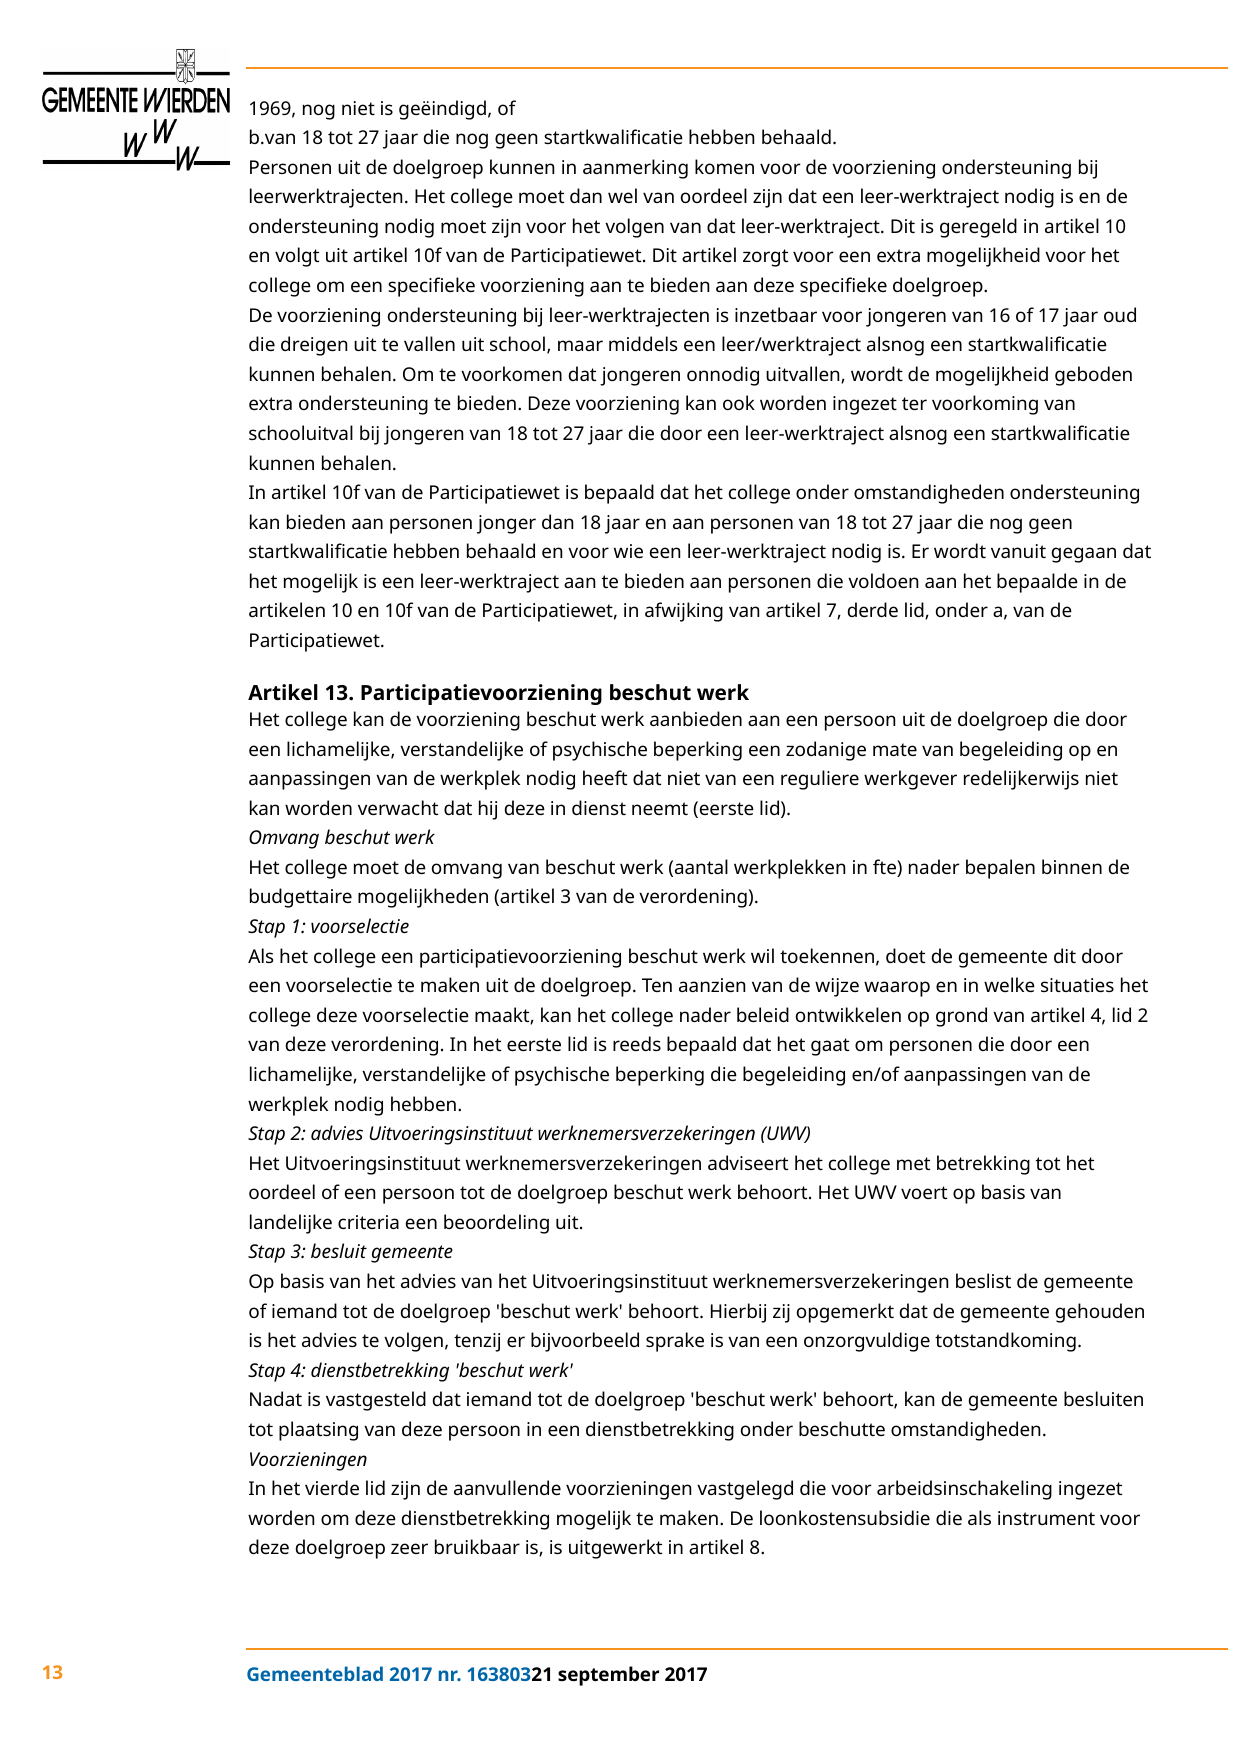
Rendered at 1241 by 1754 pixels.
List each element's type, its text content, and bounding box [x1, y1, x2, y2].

text Het college moet de omvang van beschut werk (aantal werkplekken in fte) nader bepalen binnen de budgettaire mogelijkheden (artikel 3 van de verordening). [248, 854, 1152, 909]
text Voorzieningen [248, 1446, 1152, 1471]
text In het vierde lid zijn de aanvullende voorzieningen vastgelegd die voor arbeidsinschakeling ingezet worden om deze dienstbetrekking mogelijk te maken. De loonkostensubsidie die als instrument voor deze doelgroep zeer bruikbaar is, is uitgewerkt in artikel 8. [248, 1475, 1152, 1560]
text Als het college een participatievoorziening beschut werk wil toekennen, doet de gemeente dit door een voorselectie te maken uit de doelgroep. Ten aanzien van de wijze waarop en in welke situaties het college deze voorselectie maakt, kan het college nader beleid ontwikkelen op grond van artikel 4, lid 2 van deze verordening. In het eerste lid is reeds bepaald dat het gaat om personen die door een lichamelijke, verstandelijke of psychische beperking die begeleiding en/of aanpassingen van de werkplek nodig hebben. [248, 943, 1152, 1116]
text Stap 3: besluit gemeente [248, 1239, 1152, 1264]
text Stap 1: voorselectie [248, 913, 1152, 939]
text Omvang beschut werk [248, 824, 1152, 850]
text Personen uit de doelgroep kunnen in aanmerking komen voor de voorziening ondersteuning bij leerwerktrajecten. Het college moet dan wel van oordeel zijn dat een leer-werktraject nodig is en de ondersteuning nodig moet zijn voor het volgen van dat leer-werktraject. Dit is geregeld in artikel 10 en volgt uit artikel 10f van de Participatiewet. Dit artikel zorgt voor een extra mogelijkheid voor het college om een specifieke voorziening aan te bieden aan deze specifieke doelgroep. [248, 154, 1152, 298]
text Artikel 13. Participatievoorziening beschut werk [248, 678, 1152, 706]
text b.van 18 tot 27 jaar die nog geen startkwalificatie hebben behaald. [248, 124, 1152, 150]
text Het college kan de voorziening beschut werk aanbieden aan een persoon uit de doelgroep die door een lichamelijke, verstandelijke of psychische beperking een zodanige mate van begeleiding op en aanpassingen van de werkplek nodig heeft dat niet van een reguliere werkgever redelijkerwijs niet kan worden verwacht dat hij deze in dienst neemt (eerste lid). [248, 706, 1152, 821]
text De voorziening ondersteuning bij leer-werktrajecten is inzetbaar voor jongeren van 16 of 17 jaar oud die dreigen uit te vallen uit school, maar middels een leer/werktraject alsnog een startkwalificatie kunnen behalen. Om te voorkomen dat jongeren onnodig uitvallen, wordt de mogelijkheid geboden extra ondersteuning te bieden. Deze voorziening kan ook worden ingezet ter voorkoming van schooluitval bij jongeren van 18 tot 27 jaar die door een leer-werktraject alsnog een startkwalificatie kunnen behalen. [248, 302, 1152, 476]
text Stap 4: dienstbetrekking 'beschut werk' [248, 1357, 1152, 1383]
text Het Uitvoeringsinstituut werknemersverzekeringen adviseert het college met betrekking tot het oordeel of een persoon tot de doelgroep beschut werk behoort. Het UWV voert op basis van landelijke criteria een beoordeling uit. [248, 1150, 1152, 1235]
text Op basis van het advies van het Uitvoeringsinstituut werknemersverzekeringen beslist de gemeente of iemand tot de doelgroep 'beschut werk' behoort. Hierbij zij opgemerkt dat de gemeente gehouden is het advies te volgen, tenzij er bijvoorbeeld sprake is van een onzorgvuldige totstandkoming. [248, 1268, 1152, 1353]
text Nadat is vastgesteld dat iemand tot de doelgroep 'beschut werk' behoort, kan de gemeente besluiten tot plaatsing van deze persoon in een dienstbetrekking onder beschutte omstandigheden. [248, 1387, 1152, 1442]
text 1969, nog niet is geëindigd, of [248, 95, 1152, 121]
text In artikel 10f van de Participatiewet is bepaald dat het college onder omstandigheden ondersteuning kan bieden aan personen jonger dan 18 jaar en aan personen van 18 tot 27 jaar die nog geen startkwalificatie hebben behaald en voor wie een leer-werktraject nodig is. Er wordt vanuit gegaan dat het mogelijk is een leer-werktraject aan te bieden aan personen die voldoen aan het bepaalde in de artikelen 10 en 10f van de Participatiewet, in afwijking van artikel 7, derde lid, onder a, van de Participatiewet. [248, 479, 1152, 653]
text Stap 2: advies Uitvoeringsinstituut werknemersverzekeringen (UWV) [248, 1120, 1152, 1146]
picture [41, 47, 231, 172]
